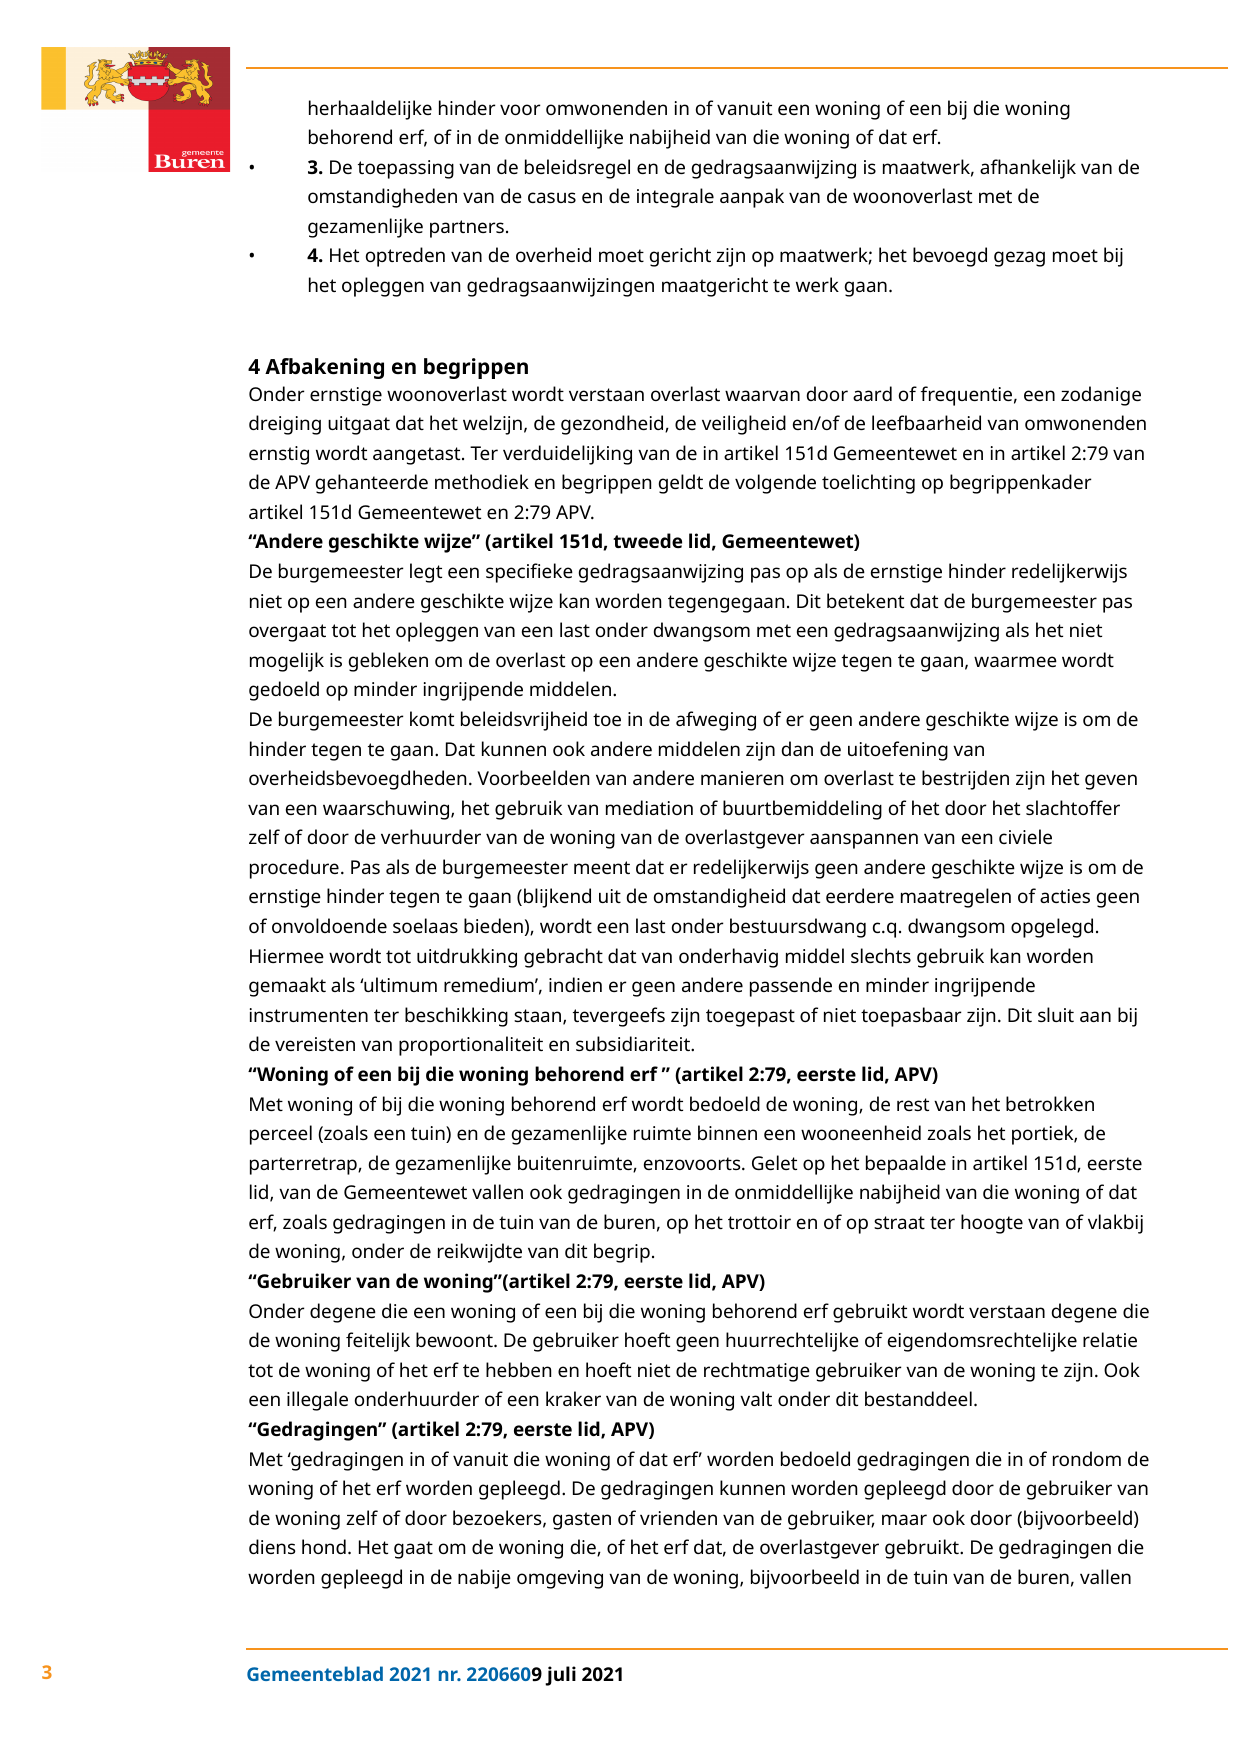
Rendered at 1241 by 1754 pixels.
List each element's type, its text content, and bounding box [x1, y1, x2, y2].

text Onder ernstige woonoverlast wordt verstaan overlast waarvan door aard of frequentie, een zodanige dreiging uitgaat dat het welzijn, de gezondheid, de veiligheid en/of de leefbaarheid van omwonenden ernstig wordt aangetast. Ter verduidelijking van de in artikel 151d Gemeentewet en in artikel 2:79 van de APV gehanteerde methodiek en begrippen geldt de volgende toelichting op begrippenkader artikel 151d Gemeentewet en 2:79 APV. [248, 381, 1152, 525]
list herhaaldelijke hinder voor omwonenden in of vanuit een woning of een bij die woning behorend erf, of in de onmiddellijke nabijheid van die woning of dat erf. [248, 95, 1152, 150]
text “Gebruiker van de woning”(artikel 2:79, eerste lid, APV) [248, 1268, 1152, 1294]
text De burgemeester legt een specifieke gedragsaanwijzing pas op als de ernstige hinder redelijkerwijs niet op een andere geschikte wijze kan worden tegengegaan. Dit betekent dat de burgemeester pas overgaat tot het opleggen van een last onder dwangsom met een gedragsaanwijzing als het niet mogelijk is gebleken om de overlast op een andere geschikte wijze tegen te gaan, waarmee wordt gedoeld op minder ingrijpende middelen. [248, 558, 1152, 702]
text “Woning of een bij die woning behorend erf ” (artikel 2:79, eerste lid, APV) [248, 1061, 1152, 1087]
text Met ‘gedragingen in of vanuit die woning of dat erf’ worden bedoeld gedragingen die in of rondom de woning of het erf worden gepleegd. De gedragingen kunnen worden gepleegd door de gebruiker van de woning zelf of door bezoekers, gasten of vrienden van de gebruiker, maar ook door (bijvoorbeeld) diens hond. Het gaat om de woning die, of het erf dat, de overlastgever gebruikt. De gedragingen die worden gepleegd in de nabije omgeving van de woning, bijvoorbeeld in de tuin van de buren, vallen [248, 1446, 1152, 1590]
text Hiermee wordt tot uitdrukking gebracht dat van onderhavig middel slechts gebruik kan worden gemaakt als ‘ultimum remedium’, indien er geen andere passende en minder ingrijpende instrumenten ter beschikking staan, tevergeefs zijn toegepast of niet toepasbaar zijn. Dit sluit aan bij de vereisten van proportionaliteit en subsidiariteit. [248, 943, 1152, 1057]
text Onder degene die een woning of een bij die woning behorend erf gebruikt wordt verstaan degene die de woning feitelijk bewoont. De gebruiker hoeft geen huurrechtelijke of eigendomsrechtelijke relatie tot de woning of het erf te hebben en hoeft niet de rechtmatige gebruiker van de woning te zijn. Ook een illegale onderhuurder of een kraker van de woning valt onder dit bestanddeel. [248, 1298, 1152, 1412]
text “Andere geschikte wijze” (artikel 151d, tweede lid, Gemeentewet) [248, 529, 1152, 554]
text “Gedragingen” (artikel 2:79, eerste lid, APV) [248, 1416, 1152, 1442]
list 4. Het optreden van de overheid moet gericht zijn op maatwerk; het bevoegd gezag moet bij het opleggen van gedragsaanwijzingen maatgericht te werk gaan. [248, 243, 1152, 298]
text 4 Afbakening en begrippen [248, 352, 1152, 381]
text De burgemeester komt beleidsvrijheid toe in de afweging of er geen andere geschikte wijze is om de hinder tegen te gaan. Dat kunnen ook andere middelen zijn dan de uitoefening van overheidsbevoegdheden. Voorbeelden van andere manieren om overlast te bestrijden zijn het geven van een waarschuwing, het gebruik van mediation of buurtbemiddeling of het door het slachtoffer zelf of door de verhuurder van de woning van de overlastgever aanspannen van een civiele procedure. Pas als de burgemeester meent dat er redelijkerwijs geen andere geschikte wijze is om de ernstige hinder tegen te gaan (blijkend uit de omstandigheid dat eerdere maatregelen of acties geen of onvoldoende soelaas bieden), wordt een last onder bestuursdwang c.q. dwangsom opgelegd. [248, 706, 1152, 939]
picture [41, 47, 231, 172]
list 3. De toepassing van de beleidsregel en de gedragsaanwijzing is maatwerk, afhankelijk van de omstandigheden van de casus en de integrale aanpak van de woonoverlast met de gezamenlijke partners. [248, 154, 1152, 239]
text Met woning of bij die woning behorend erf wordt bedoeld de woning, de rest van het betrokken perceel (zoals een tuin) en de gezamenlijke ruimte binnen een wooneenheid zoals het portiek, de parterretrap, de gezamenlijke buitenruimte, enzovoorts. Gelet op het bepaalde in artikel 151d, eerste lid, van de Gemeentewet vallen ook gedragingen in de onmiddellijke nabijheid van die woning of dat erf, zoals gedragingen in de tuin van de buren, op het trottoir en of op straat ter hoogte van of vlakbij de woning, onder de reikwijdte van dit begrip. [248, 1091, 1152, 1264]
